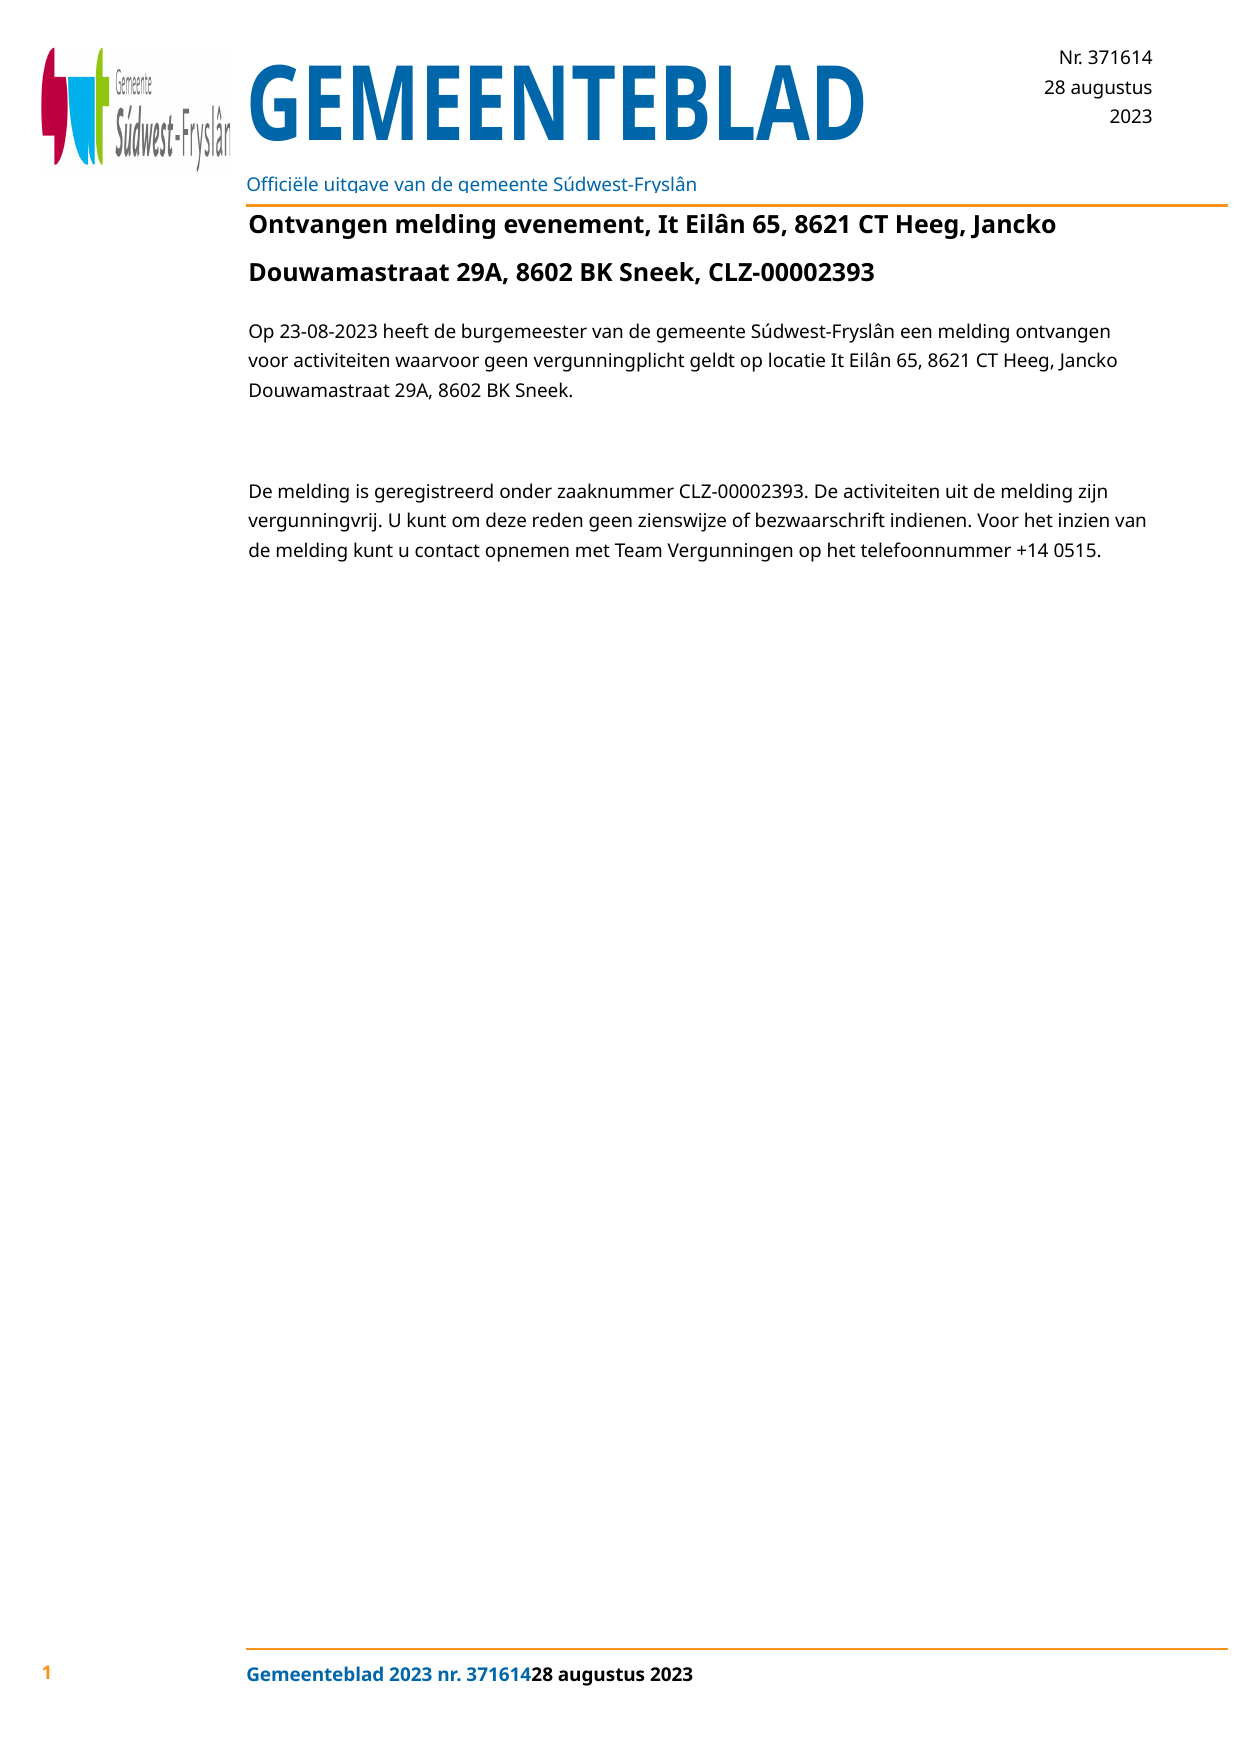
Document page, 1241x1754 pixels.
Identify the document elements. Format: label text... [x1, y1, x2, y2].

picture [41, 47, 231, 172]
text Ontvangen melding evenement, It Eilân 65, 8621 CT Heeg, Jancko Douwamastraat 29A, 8602 BK Sneek, CLZ-00002393 [248, 207, 1152, 288]
text Op 23-08-2023 heeft de burgemeester van de gemeente Súdwest-Fryslân een melding ontvangen voor activiteiten waarvoor geen vergunningplicht geldt op locatie It Eilân 65, 8621 CT Heeg, Jancko Douwamastraat 29A, 8602 BK Sneek. [248, 318, 1152, 403]
text De melding is geregistreerd onder zaaknummer CLZ-00002393. De activiteiten uit de melding zijn vergunningvrij. U kunt om deze reden geen zienswijze of bezwaarschrift indienen. Voor het inzien van de melding kunt u contact opnemen met Team Vergunningen op het telefoonnummer +14 0515. [248, 478, 1152, 563]
